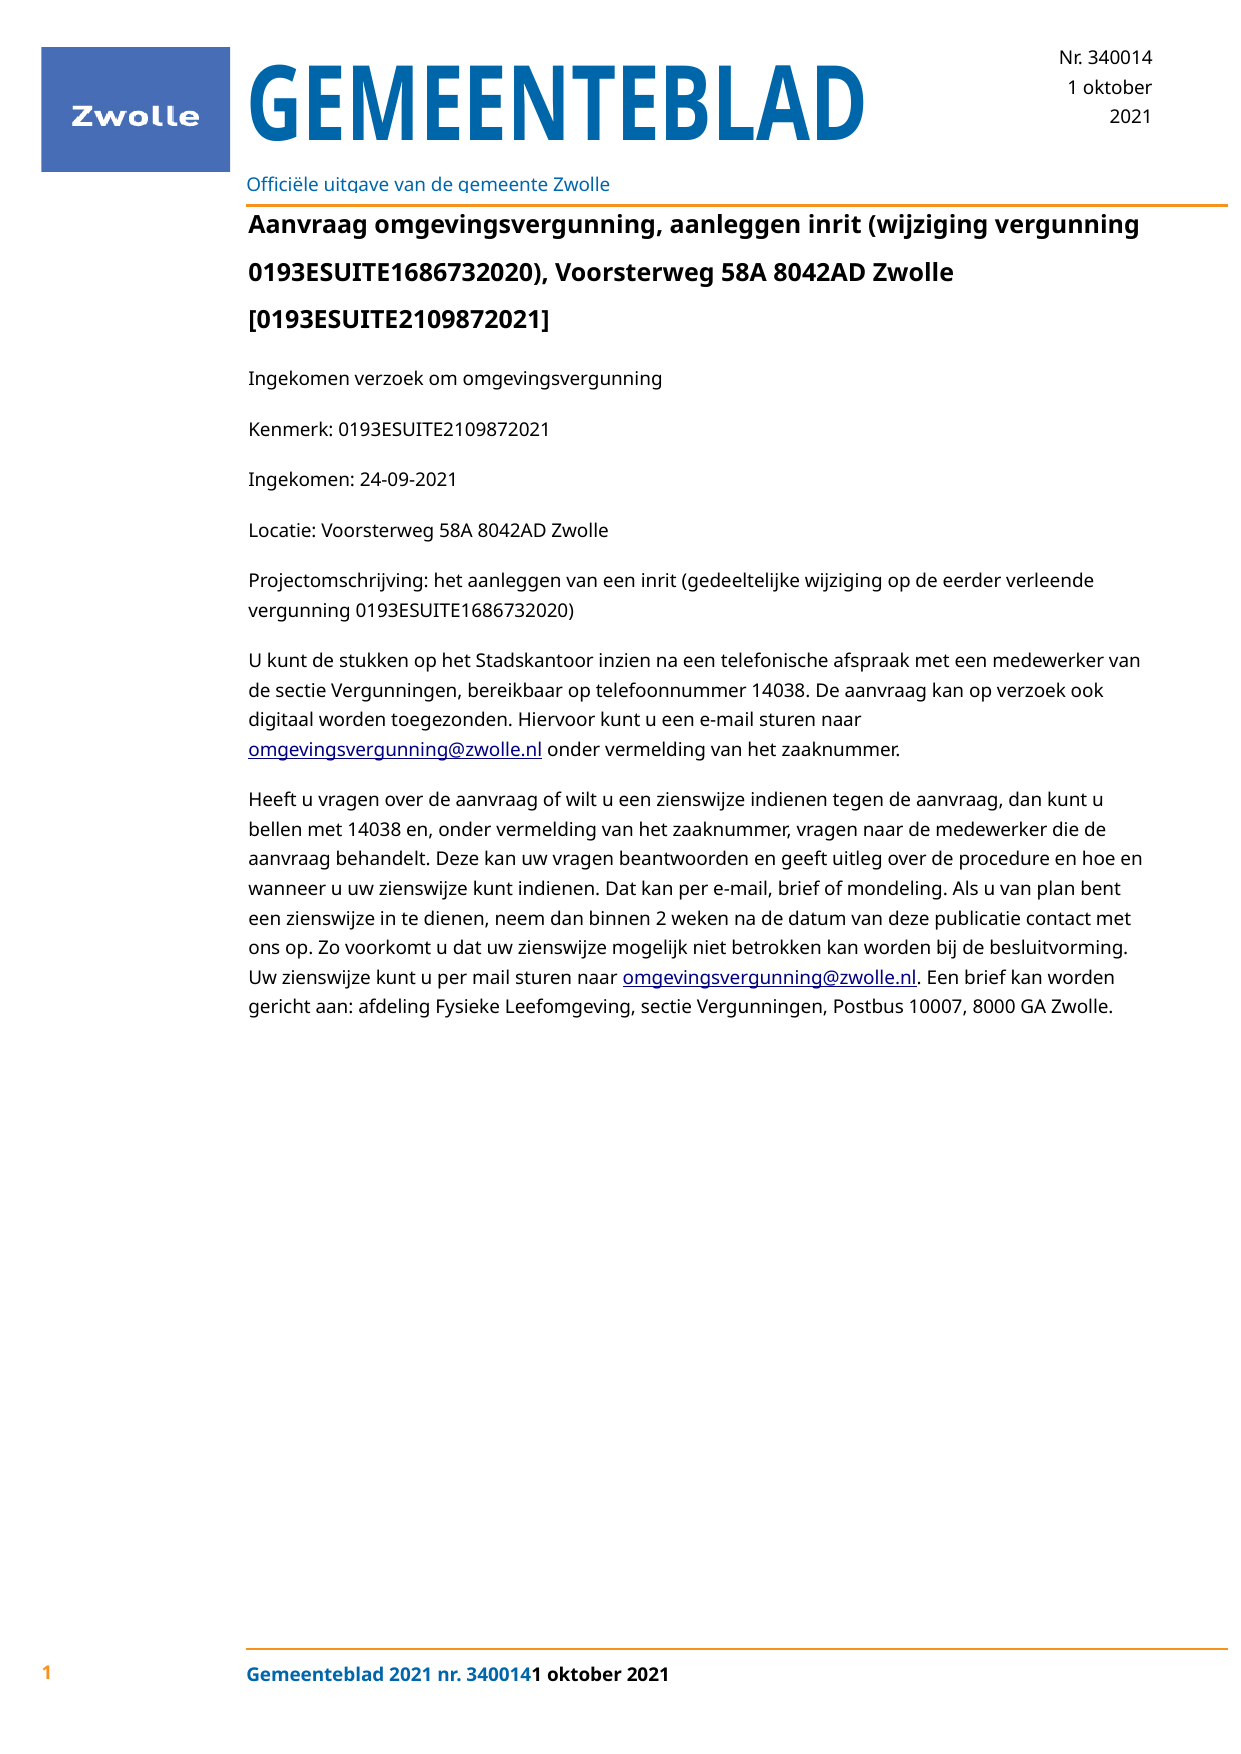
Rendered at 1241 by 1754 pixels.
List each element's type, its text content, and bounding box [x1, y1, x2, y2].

text Aanvraag omgevingsvergunning, aanleggen inrit (wijziging vergunning 0193ESUITE1686732020), Voorsterweg 58A 8042AD Zwolle [0193ESUITE2109872021] [248, 207, 1152, 336]
text Locatie: Voorsterweg 58A 8042AD Zwolle [248, 517, 1152, 542]
text U kunt de stukken op het Stadskantoor inzien na een telefonische afspraak met een medewerker van de sectie Vergunningen, bereikbaar op telefoonnummer 14038. De aanvraag kan op verzoek ook digitaal worden toegezonden. Hiervoor kunt u een e-mail sturen naar omgevingsvergunning@zwolle.nl onder vermelding van het zaaknummer. [248, 647, 1152, 762]
text Ingekomen: 24-09-2021 [248, 466, 1152, 492]
picture [41, 47, 231, 172]
text Projectomschrijving: het aanleggen van een inrit (gedeeltelijke wijziging op de eerder verleende vergunning 0193ESUITE1686732020) [248, 567, 1152, 622]
text Ingekomen verzoek om omgevingsvergunning [248, 366, 1152, 391]
text Heeft u vragen over de aanvraag of wilt u een zienswijze indienen tegen de aanvraag, dan kunt u bellen met 14038 en, onder vermelding van het zaaknummer, vragen naar de medewerker die de aanvraag behandelt. Deze kan uw vragen beantwoorden en geeft uitleg over de procedure en hoe en wanneer u uw zienswijze kunt indienen. Dat kan per e-mail, brief of mondeling. Als u van plan bent een zienswijze in te dienen, neem dan binnen 2 weken na de datum van deze publicatie contact met ons op. Zo voorkomt u dat uw zienswijze mogelijk niet betrokken kan worden bij de besluitvorming. Uw zienswijze kunt u per mail sturen naar omgevingsvergunning@zwolle.nl. Een brief kan worden gericht aan: afdeling Fysieke Leefomgeving, sectie Vergunningen, Postbus 10007, 8000 GA Zwolle. [248, 786, 1152, 1019]
text Kenmerk: 0193ESUITE2109872021 [248, 416, 1152, 442]
